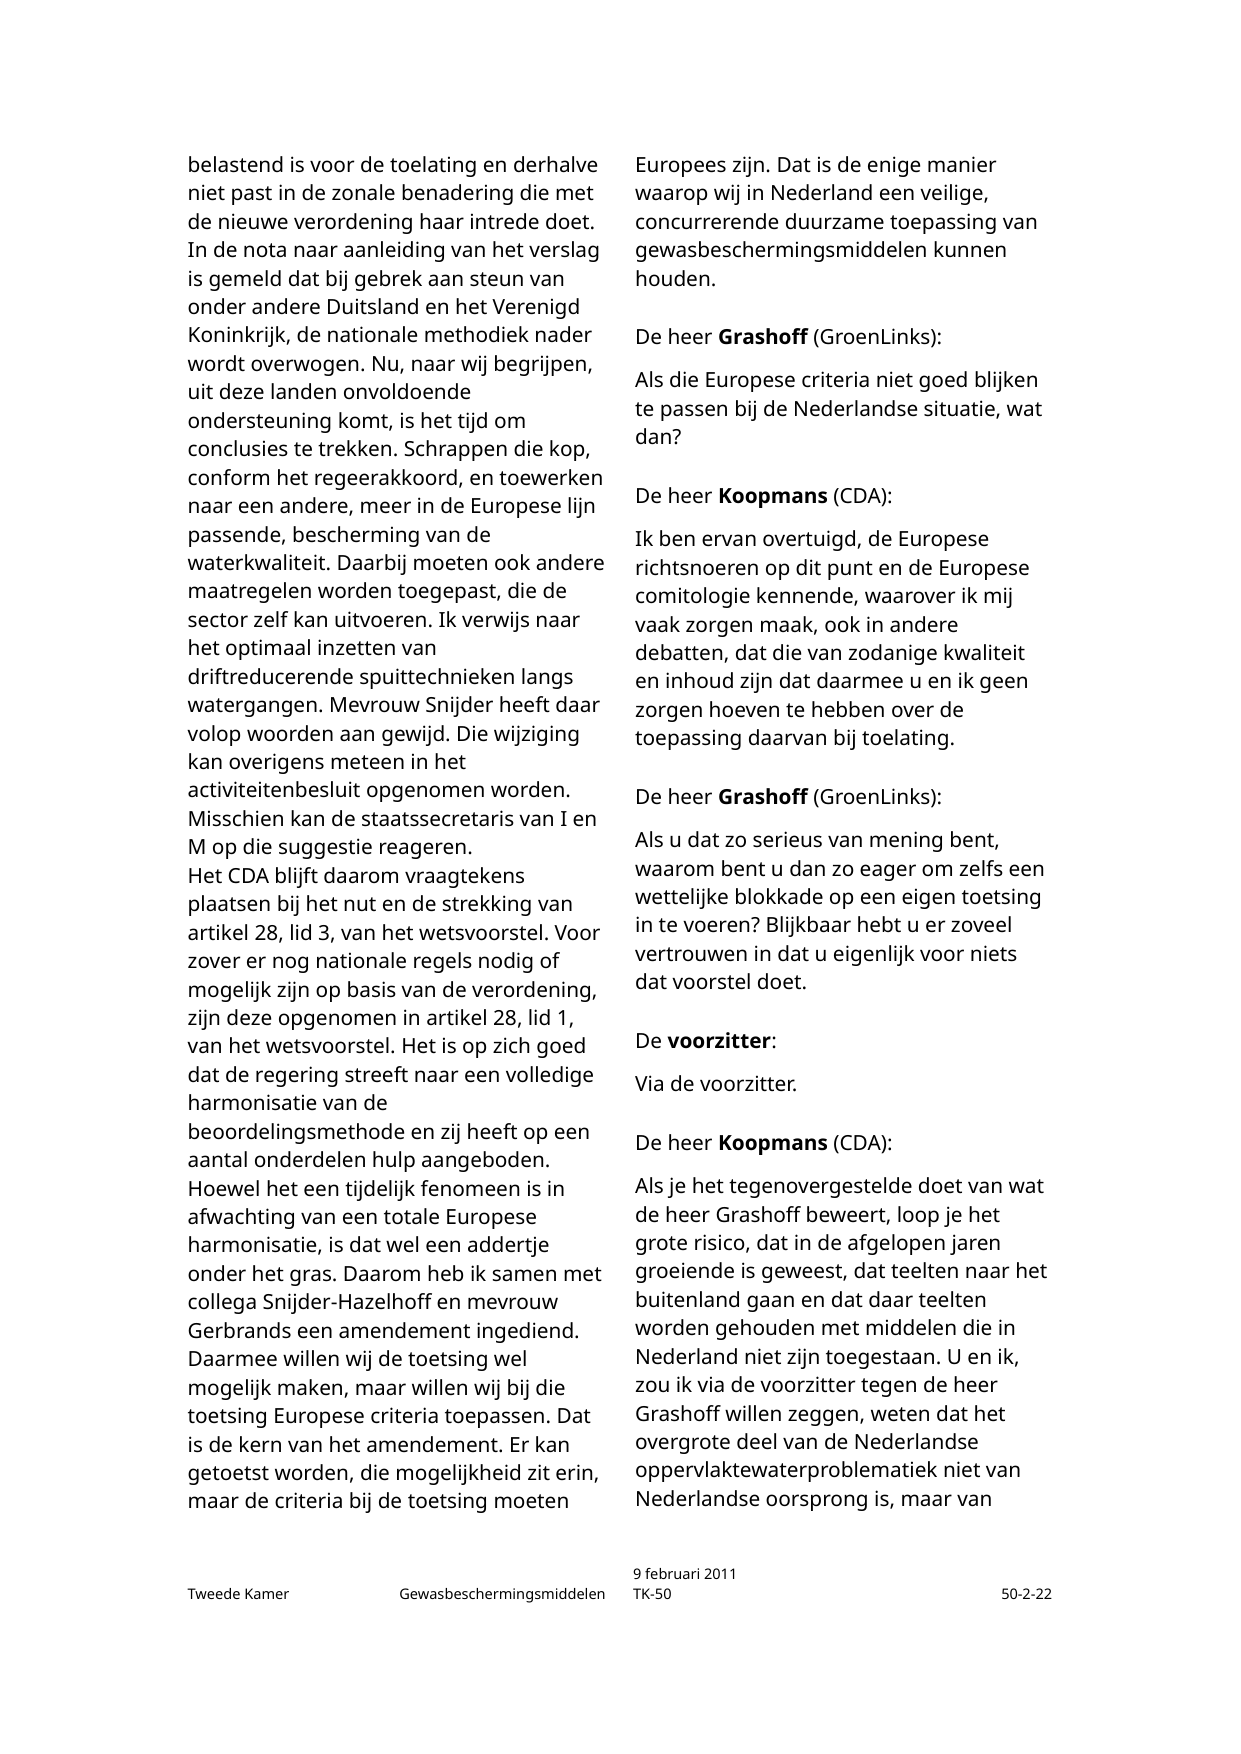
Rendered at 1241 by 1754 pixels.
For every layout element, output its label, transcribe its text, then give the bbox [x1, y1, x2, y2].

text Als die Europese criteria niet goed blijken te passen bij de Nederlandse situatie, wat dan? [635, 366, 1053, 451]
text De heer Grashoff (GroenLinks): [635, 322, 1053, 351]
text Ik ben ervan overtuigd, de Europese richtsnoeren op dit punt en de Europese comitologie kennende, waarover ik mij vaak zorgen maak, ook in andere debatten, dat die van zodanige kwaliteit en inhoud zijn dat daarmee u en ik geen zorgen hoeven te hebben over de toepassing daarvan bij toelating. [635, 524, 1053, 752]
text Als u dat zo serieus van mening bent, waarom bent u dan zo eager om zelfs een wettelijke blokkade op een eigen toetsing in te voeren? Blijkbaar hebt u er zoveel vertrouwen in dat u eigenlijk voor niets dat voorstel doet. [635, 825, 1053, 996]
text Europees zijn. Dat is de enige manier waarop wij in Nederland een veilige, concurrerende duurzame toepassing van gewasbeschermingsmiddelen kunnen houden. [635, 150, 1053, 292]
text belastend is voor de toelating en derhalve niet past in de zonale benadering die met de nieuwe verordening haar intrede doet. [187, 150, 605, 235]
text De heer Koopmans (CDA): [635, 481, 1053, 509]
text De heer Grashoff (GroenLinks): [635, 782, 1053, 810]
text De voorzitter: [635, 1026, 1053, 1054]
text De heer Koopmans (CDA): [635, 1128, 1053, 1156]
text Het CDA blijft daarom vraagtekens plaatsen bij het nut en de strekking van artikel 28, lid 3, van het wetsvoorstel. Voor zover er nog nationale regels nodig of mogelijk zijn op basis van de verordening, zijn deze opgenomen in artikel 28, lid 1, van het wetsvoorstel. Het is op zich goed dat de regering streeft naar een volledige harmonisatie van de beoordelingsmethode en zij heeft op een aantal onderdelen hulp aangeboden. Hoewel het een tijdelijk fenomeen is in afwachting van een totale Europese harmonisatie, is dat wel een addertje onder het gras. Daarom heb ik samen met collega Snijder-Hazelhoff en mevrouw Gerbrands een amendement ingediend. Daarmee willen wij de toetsing wel mogelijk maken, maar willen wij bij die toetsing Europese criteria toepassen. Dat is de kern van het amendement. Er kan getoetst worden, die mogelijkheid zit erin, maar de criteria bij de toetsing moeten [187, 861, 605, 1515]
text Als je het tegenovergestelde doet van wat de heer Grashoff beweert, loop je het grote risico, dat in de afgelopen jaren groeiende is geweest, dat teelten naar het buitenland gaan en dat daar teelten worden gehouden met middelen die in Nederland niet zijn toegestaan. U en ik, zou ik via de voorzitter tegen de heer Grashoff willen zeggen, weten dat het overgrote deel van de Nederlandse oppervlaktewaterproblematiek niet van Nederlandse oorsprong is, maar van [635, 1171, 1053, 1512]
text In de nota naar aanleiding van het verslag is gemeld dat bij gebrek aan steun van onder andere Duitsland en het Verenigd Koninkrijk, de nationale methodiek nader wordt overwogen. Nu, naar wij begrijpen, uit deze landen onvoldoende ondersteuning komt, is het tijd om conclusies te trekken. Schrappen die kop, conform het regeerakkoord, en toewerken naar een andere, meer in de Europese lijn passende, bescherming van de waterkwaliteit. Daarbij moeten ook andere maatregelen worden toegepast, die de sector zelf kan uitvoeren. Ik verwijs naar het optimaal inzetten van driftreducerende spuittechnieken langs watergangen. Mevrouw Snijder heeft daar volop woorden aan gewijd. Die wijziging kan overigens meteen in het activiteitenbesluit opgenomen worden. Misschien kan de staatssecretaris van I en M op die suggestie reageren. [187, 235, 605, 861]
text Via de voorzitter. [635, 1069, 1053, 1098]
